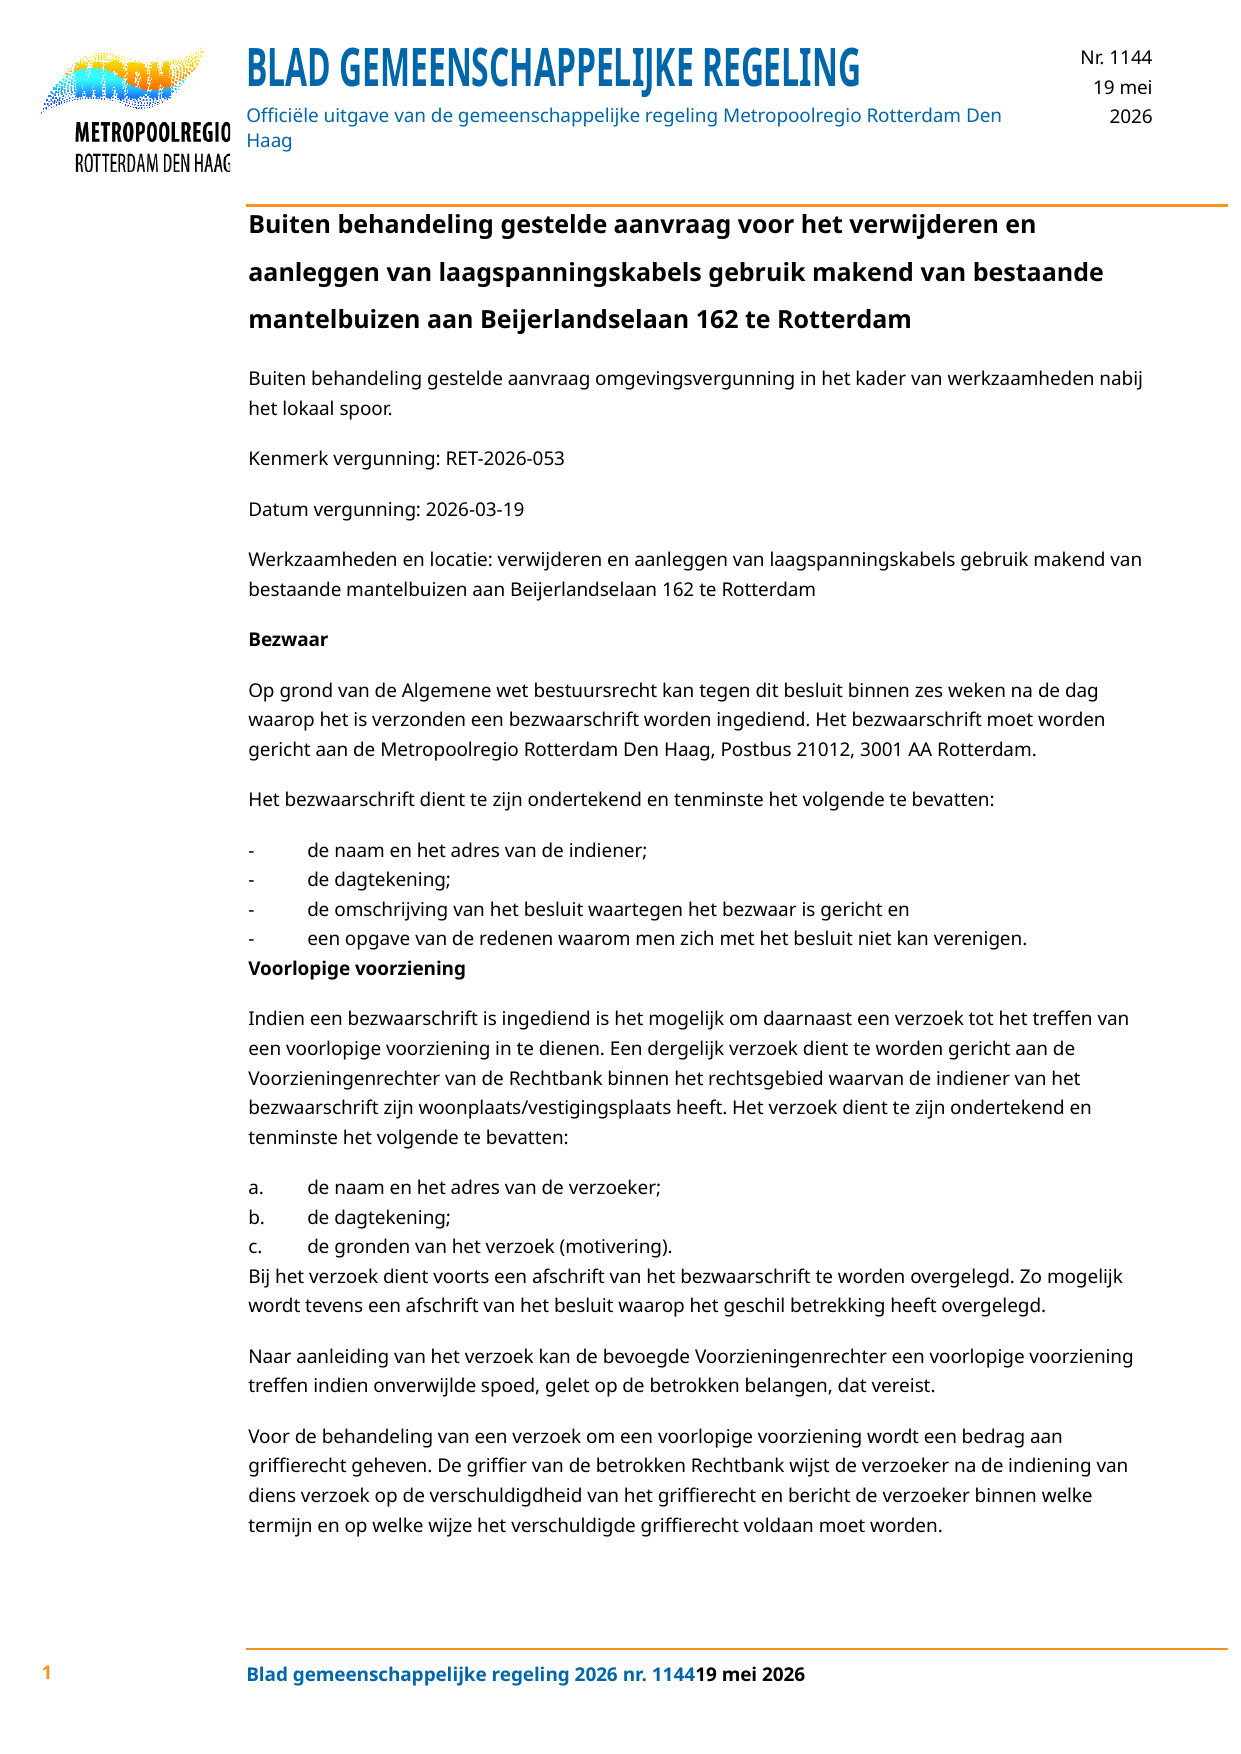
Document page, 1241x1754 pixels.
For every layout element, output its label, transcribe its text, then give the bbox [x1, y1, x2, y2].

list een opgave van de redenen waarom men zich met het besluit niet kan verenigen. [248, 926, 1152, 951]
list de omschrijving van het besluit waartegen het bezwaar is gericht en [248, 896, 1152, 922]
text Bezwaar [248, 626, 1152, 652]
picture [41, 47, 231, 172]
text Het bezwaarschrift dient te zijn ondertekend en tenminste het volgende te bevatten: [248, 786, 1152, 812]
list de gronden van het verzoek (motivering). [248, 1233, 1152, 1259]
text Buiten behandeling gestelde aanvraag voor het verwijderen en aanleggen van laagspanningskabels gebruik makend van bestaande mantelbuizen aan Beijerlandselaan 162 te Rotterdam [248, 207, 1152, 336]
text Naar aanleiding van het verzoek kan de bevoegde Voorzieningenrechter een voorlopige voorziening treffen indien onverwijlde spoed, gelet op de betrokken belangen, dat vereist. [248, 1343, 1152, 1398]
text Voor de behandeling van een verzoek om een voorlopige voorziening wordt een bedrag aan griffierecht geheven. De griffier van de betrokken Rechtbank wijst de verzoeker na de indiening van diens verzoek op de verschuldigdheid van het griffierecht en bericht de verzoeker binnen welke termijn en op welke wijze het verschuldigde griffierecht voldaan moet worden. [248, 1423, 1152, 1537]
text Voorlopige voorziening [248, 955, 1152, 981]
list de dagtekening; [248, 1204, 1152, 1229]
list de naam en het adres van de verzoeker; [248, 1174, 1152, 1200]
text Kenmerk vergunning: RET-2026-053 [248, 446, 1152, 471]
text Datum vergunning: 2026-03-19 [248, 496, 1152, 522]
text Buiten behandeling gestelde aanvraag omgevingsvergunning in het kader van werkzaamheden nabij het lokaal spoor. [248, 366, 1152, 421]
text Werkzaamheden en locatie: verwijderen en aanleggen van laagspanningskabels gebruik makend van bestaande mantelbuizen aan Beijerlandselaan 162 te Rotterdam [248, 546, 1152, 602]
list de dagtekening; [248, 866, 1152, 892]
text Indien een bezwaarschrift is ingediend is het mogelijk om daarnaast een verzoek tot het treffen van een voorlopige voorziening in te dienen. Een dergelijk verzoek dient te worden gericht aan de Voorzieningenrechter van de Rechtbank binnen het rechtsgebied waarvan de indiener van het bezwaarschrift zijn woonplaats/vestigingsplaats heeft. Het verzoek dient te zijn ondertekend en tenminste het volgende te bevatten: [248, 1006, 1152, 1149]
text Bij het verzoek dient voorts een afschrift van het bezwaarschrift te worden overgelegd. Zo mogelijk wordt tevens een afschrift van het besluit waarop het geschil betrekking heeft overgelegd. [248, 1263, 1152, 1318]
list de naam en het adres van de indiener; [248, 837, 1152, 862]
text Op grond van de Algemene wet bestuursrecht kan tegen dit besluit binnen zes weken na de dag waarop het is verzonden een bezwaarschrift worden ingediend. Het bezwaarschrift moet worden gericht aan de Metropoolregio Rotterdam Den Haag, Postbus 21012, 3001 AA Rotterdam. [248, 677, 1152, 762]
